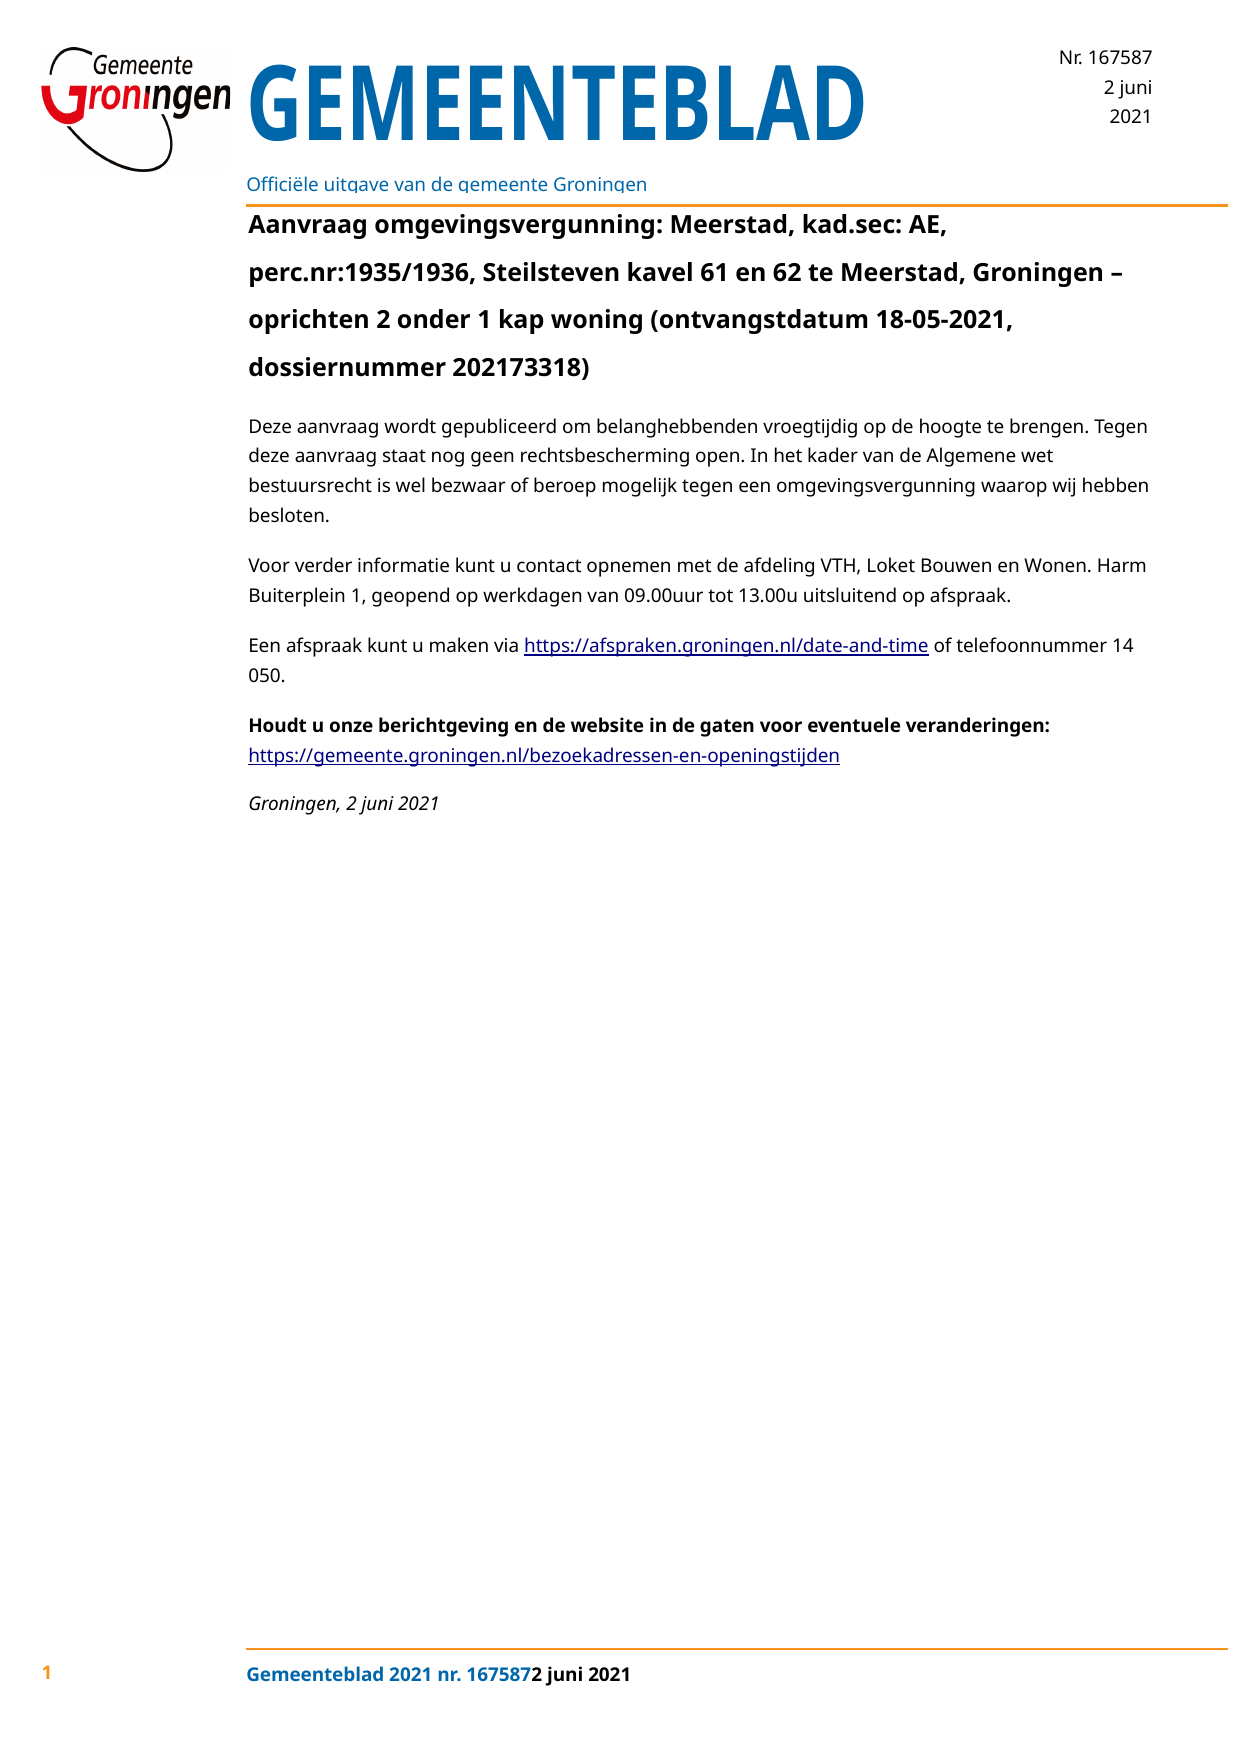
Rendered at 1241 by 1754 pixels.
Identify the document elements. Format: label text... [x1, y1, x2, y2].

text Groningen, 2 juni 2021 [248, 790, 1152, 815]
text Deze aanvraag wordt gepubliceerd om belanghebbenden vroegtijdig op de hoogte te brengen. Tegen deze aanvraag staat nog geen rechtsbescherming open. In het kader van de Algemene wet bestuursrecht is wel bezwaar of beroep mogelijk tegen een omgevingsvergunning waarop wij hebben besloten. [248, 413, 1152, 528]
text Voor verder informatie kunt u contact opnemen met de afdeling VTH, Loket Bouwen en Wonen. Harm Buiterplein 1, geopend op werkdagen van 09.00uur tot 13.00u uitsluitend op afspraak. [248, 552, 1152, 608]
text Houdt u onze berichtgeving en de website in de gaten voor eventuele veranderingen: https://gemeente.groningen.nl/bezoekadressen-en-openingstijden [248, 712, 1152, 768]
text Aanvraag omgevingsvergunning: Meerstad, kad.sec: AE, perc.nr:1935/1936, Steilsteven kavel 61 en 62 te Meerstad, Groningen – oprichten 2 onder 1 kap woning (ontvangstdatum 18-05-2021, dossiernummer 202173318) [248, 207, 1152, 384]
picture [41, 47, 231, 172]
text Een afspraak kunt u maken via https://afspraken.groningen.nl/date-and-time of telefoonnummer 14 050. [248, 632, 1152, 688]
